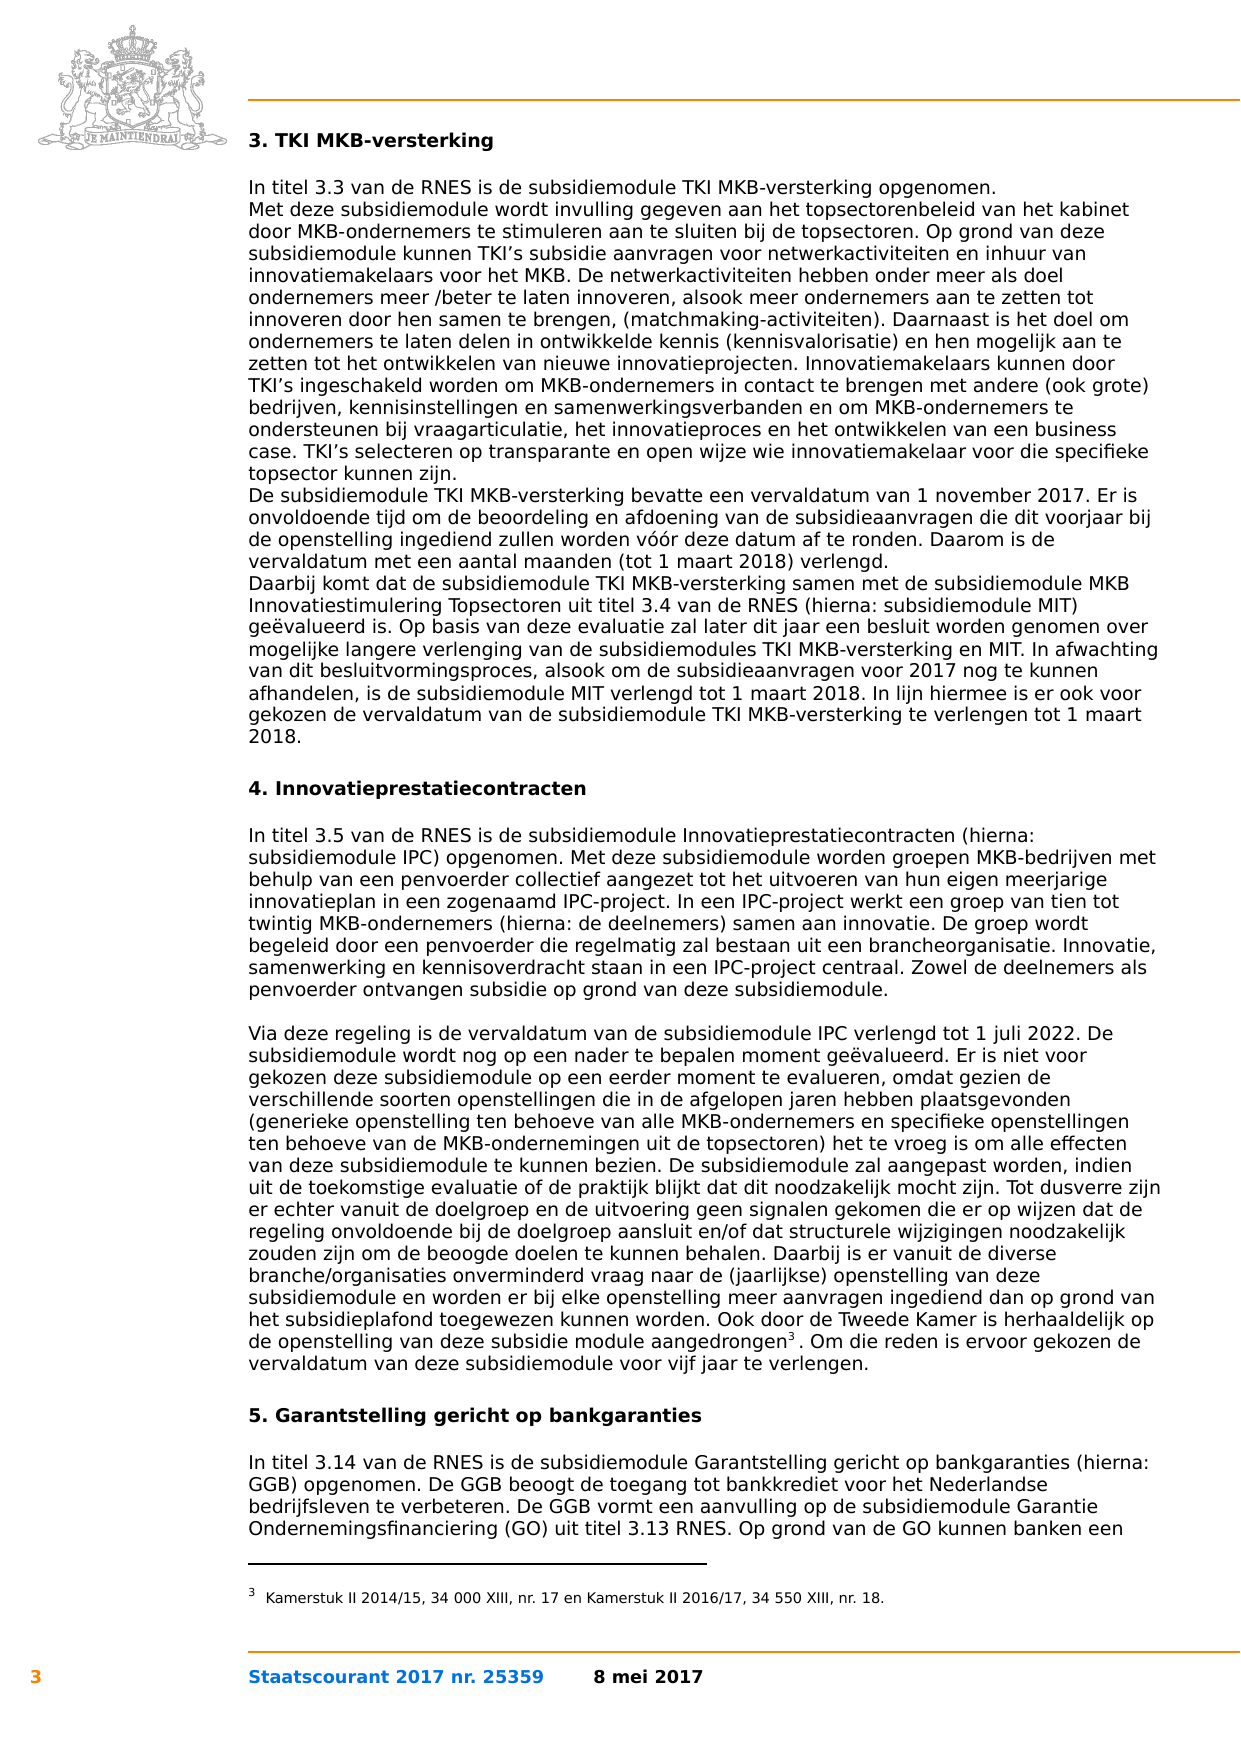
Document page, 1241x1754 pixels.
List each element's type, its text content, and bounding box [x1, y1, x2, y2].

picture [38, 25, 227, 150]
text In titel 3.3 van de RNES is de subsidiemodule TKI MKB-versterking opgenomen. [248, 177, 1163, 199]
text Via deze regeling is de vervaldatum van de subsidiemodule IPC verlengd tot 1 juli 2022. De subsidiemodule wordt nog op een nader te bepalen moment geëvalueerd. Er is niet voor gekozen deze subsidiemodule op een eerder moment te evalueren, omdat gezien de verschillende soorten openstellingen die in de afgelopen jaren hebben plaatsgevonden (generieke openstelling ten behoeve van alle MKB-ondernemers en specifieke openstellingen ten behoeve van de MKB-ondernemingen uit de topsectoren) het te vroeg is om alle effecten van deze subsidiemodule te kunnen bezien. De subsidiemodule zal aangepast worden, indien uit de toekomstige evaluatie of de praktijk blijkt dat dit noodzakelijk mocht zijn. Tot dusverre zijn er echter vanuit de doelgroep en de uitvoering geen signalen gekomen die er op wijzen dat de regeling onvoldoende bij de doelgroep aansluit en/of dat structurele wijzigingen noodzakelijk zouden zijn om de beoogde doelen te kunnen behalen. Daarbij is er vanuit de diverse branche/organisaties onverminderd vraag naar de (jaarlijkse) openstelling van deze subsidiemodule en worden er bij elke openstelling meer aanvragen ingediend dan op grond van het subsidieplafond toegewezen kunnen worden. Ook door de Tweede Kamer is herhaaldelijk op de openstelling van deze subsidie module aangedrongen. Om die reden is ervoor gekozen de vervaldatum van deze subsidiemodule voor vijf jaar te verlengen. [248, 1023, 1163, 1375]
text De subsidiemodule TKI MKB-versterking bevatte een vervaldatum van 1 november 2017. Er is onvoldoende tijd om de beoordeling en afdoening van de subsidieaanvragen die dit voorjaar bij de openstelling ingediend zullen worden vóór deze datum af te ronden. Daarom is de vervaldatum met een aantal maanden (tot 1 maart 2018) verlengd. [248, 484, 1163, 572]
subtitle 5. Garantstelling gericht op bankgaranties [248, 1405, 1163, 1427]
text Kamerstuk II 2014/15, 34 000 XIII, nr. 17 en Kamerstuk II 2016/17, 34 550 XIII, nr. 18. [248, 1586, 1163, 1608]
text In titel 3.14 van de RNES is de subsidiemodule Garantstelling gericht op bankgaranties (hierna: GGB) opgenomen. De GGB beoogt de toegang tot bankkrediet voor het Nederlandse bedrijfsleven te verbeteren. De GGB vormt een aanvulling op de subsidiemodule Garantie Ondernemingsfinanciering (GO) uit titel 3.13 RNES. Op grond van de GO kunnen banken een [248, 1452, 1163, 1539]
subtitle 4. Innovatieprestatiecontracten [248, 778, 1163, 800]
text Daarbij komt dat de subsidiemodule TKI MKB-versterking samen met de subsidiemodule MKB Innovatiestimulering Topsectoren uit titel 3.4 van de RNES (hierna: subsidiemodule MIT) geëvalueerd is. Op basis van deze evaluatie zal later dit jaar een besluit worden genomen over mogelijke langere verlenging van de subsidiemodules TKI MKB-versterking en MIT. In afwachting van dit besluitvormingsproces, alsook om de subsidieaanvragen voor 2017 nog te kunnen afhandelen, is de subsidiemodule MIT verlengd tot 1 maart 2018. In lijn hiermee is er ook voor gekozen de vervaldatum van de subsidiemodule TKI MKB-versterking te verlengen tot 1 maart 2018. [248, 572, 1163, 748]
text Met deze subsidiemodule wordt invulling gegeven aan het topsectorenbeleid van het kabinet door MKB-ondernemers te stimuleren aan te sluiten bij de topsectoren. Op grond van deze subsidiemodule kunnen TKI’s subsidie aanvragen voor netwerkactiviteiten en inhuur van innovatiemakelaars voor het MKB. De netwerkactiviteiten hebben onder meer als doel ondernemers meer /beter te laten innoveren, alsook meer ondernemers aan te zetten tot innoveren door hen samen te brengen, (matchmaking-activiteiten). Daarnaast is het doel om ondernemers te laten delen in ontwikkelde kennis (kennisvalorisatie) en hen mogelijk aan te zetten tot het ontwikkelen van nieuwe innovatieprojecten. Innovatiemakelaars kunnen door TKI’s ingeschakeld worden om MKB-ondernemers in contact te brengen met andere (ook grote) bedrijven, kennisinstellingen en samenwerkingsverbanden en om MKB-ondernemers te ondersteunen bij vraagarticulatie, het innovatieproces en het ontwikkelen van een business case. TKI’s selecteren op transparante en open wijze wie innovatiemakelaar voor die specifieke topsector kunnen zijn. [248, 199, 1163, 484]
subtitle 3. TKI MKB-versterking [248, 130, 1163, 152]
text In titel 3.5 van de RNES is de subsidiemodule Innovatieprestatiecontracten (hierna: subsidiemodule IPC) opgenomen. Met deze subsidiemodule worden groepen MKB-bedrijven met behulp van een penvoerder collectief aangezet tot het uitvoeren van hun eigen meerjarige innovatieplan in een zogenaamd IPC-project. In een IPC-project werkt een groep van tien tot twintig MKB-ondernemers (hierna: de deelnemers) samen aan innovatie. De groep wordt begeleid door een penvoerder die regelmatig zal bestaan uit een brancheorganisatie. Innovatie, samenwerking en kennisoverdracht staan in een IPC-project centraal. Zowel de deelnemers als penvoerder ontvangen subsidie op grond van deze subsidiemodule. [248, 825, 1163, 1001]
